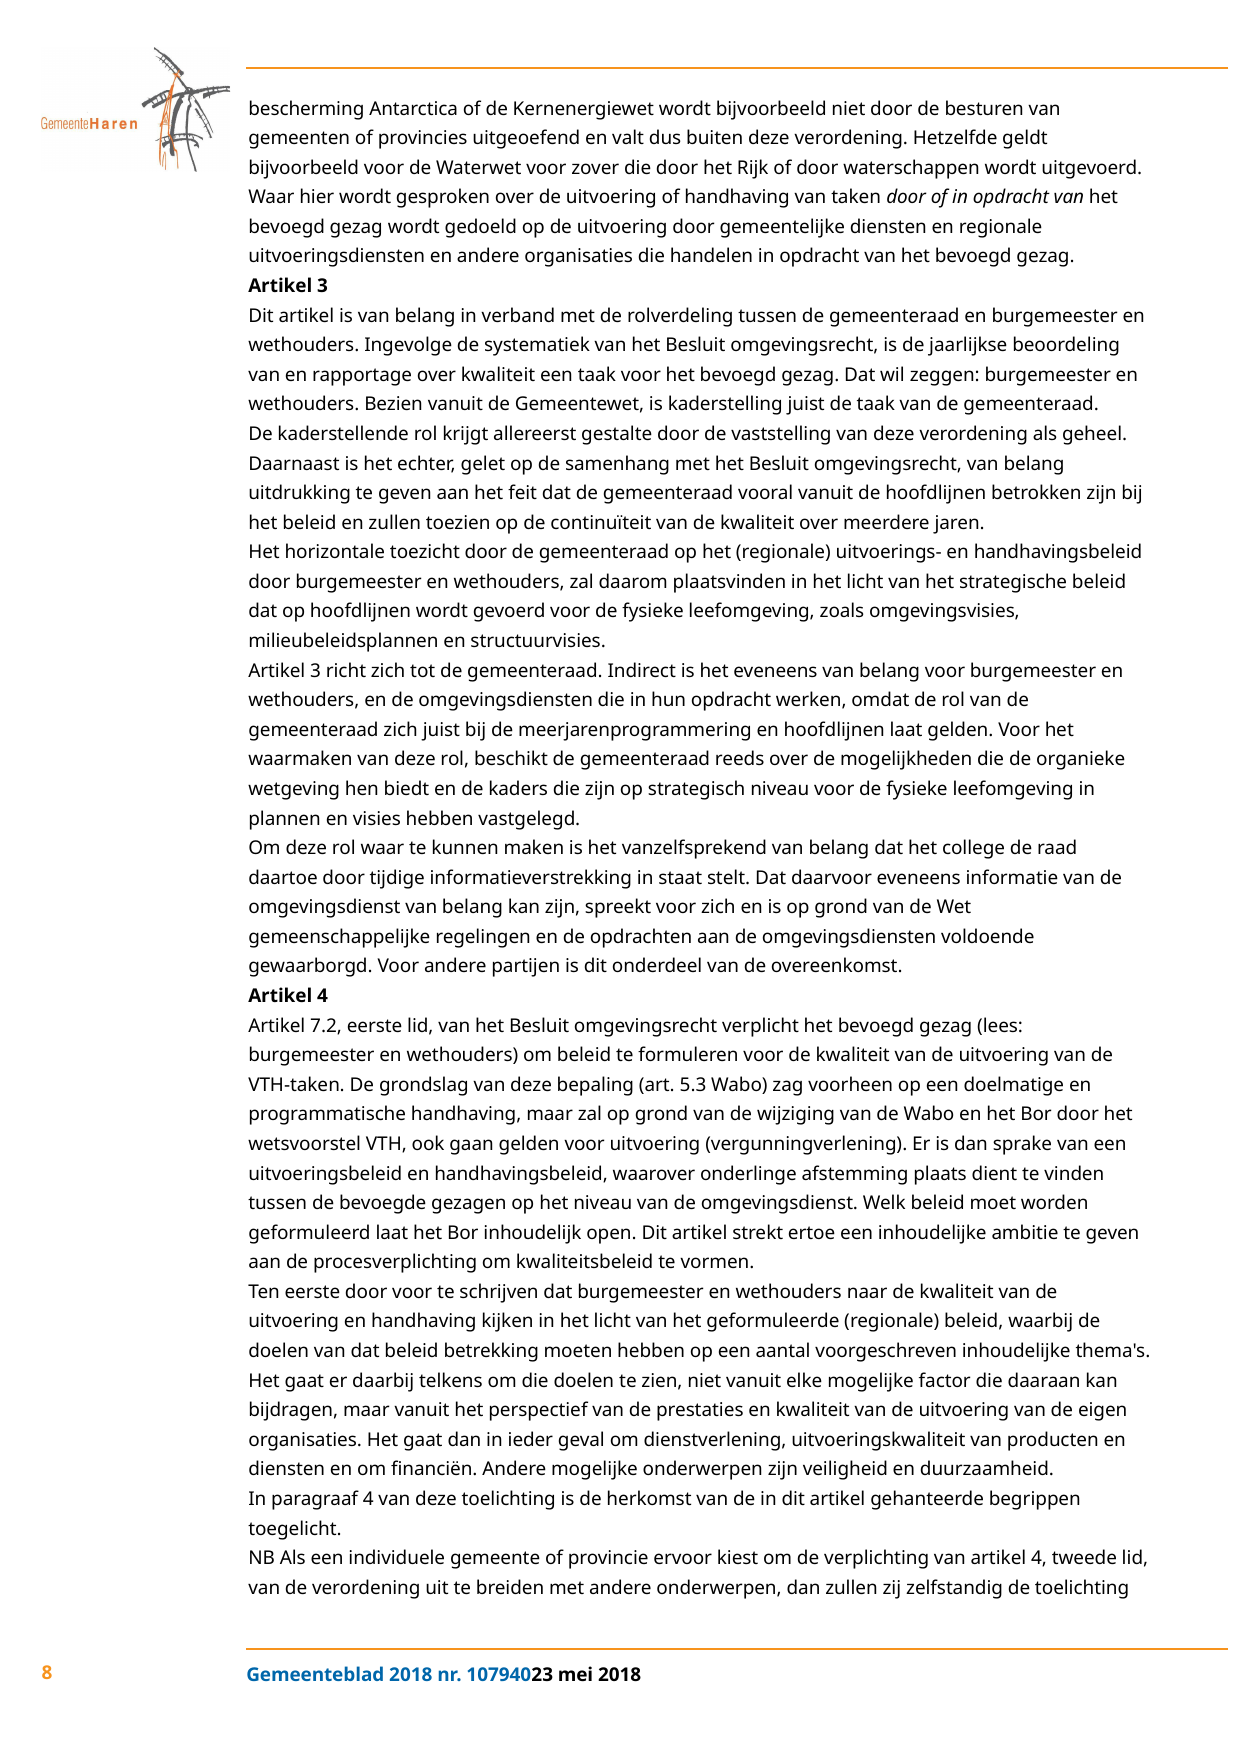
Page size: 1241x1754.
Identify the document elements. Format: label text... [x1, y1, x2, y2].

text Dit artikel is van belang in verband met de rolverdeling tussen de gemeenteraad en burgemeester en wethouders. Ingevolge de systematiek van het Besluit omgevingsrecht, is de jaarlijkse beoordeling van en rapportage over kwaliteit een taak voor het bevoegd gezag. Dat wil zeggen: burgemeester en wethouders. Bezien vanuit de Gemeentewet, is kaderstelling juist de taak van de gemeenteraad. [248, 302, 1152, 416]
text Artikel 3 richt zich tot de gemeenteraad. Indirect is het eveneens van belang voor burgemeester en wethouders, en de omgevingsdiensten die in hun opdracht werken, omdat de rol van de gemeenteraad zich juist bij de meerjarenprogrammering en hoofdlijnen laat gelden. Voor het waarmaken van deze rol, beschikt de gemeenteraad reeds over de mogelijkheden die de organieke wetgeving hen biedt en de kaders die zijn op strategisch niveau voor de fysieke leefomgeving in plannen en visies hebben vastgelegd. [248, 657, 1152, 831]
text Artikel 7.2, eerste lid, van het Besluit omgevingsrecht verplicht het bevoegd gezag (lees: burgemeester en wethouders) om beleid te formuleren voor de kwaliteit van de uitvoering van de VTH-taken. De grondslag van deze bepaling (art. 5.3 Wabo) zag voorheen op een doelmatige en programmatische handhaving, maar zal op grond van de wijziging van de Wabo en het Bor door het wetsvoorstel VTH, ook gaan gelden voor uitvoering (vergunningverlening). Er is dan sprake van een uitvoeringsbeleid en handhavingsbeleid, waarover onderlinge afstemming plaats dient te vinden tussen de bevoegde gezagen op het niveau van de omgevingsdienst. Welk beleid moet worden geformuleerd laat het Bor inhoudelijk open. Dit artikel strekt ertoe een inhoudelijke ambitie te geven aan de procesverplichting om kwaliteitsbeleid te vormen. [248, 1012, 1152, 1274]
picture [41, 47, 231, 172]
text Artikel 4 [248, 982, 1152, 1008]
text Het horizontale toezicht door de gemeenteraad op het (regionale) uitvoerings- en handhavingsbeleid door burgemeester en wethouders, zal daarom plaatsvinden in het licht van het strategische beleid dat op hoofdlijnen wordt gevoerd voor de fysieke leefomgeving, zoals omgevingsvisies, milieubeleidsplannen en structuurvisies. [248, 538, 1152, 653]
text NB Als een individuele gemeente of provincie ervoor kiest om de verplichting van artikel 4, tweede lid, van de verordening uit te breiden met andere onderwerpen, dan zullen zij zelfstandig de toelichting [248, 1544, 1152, 1600]
text Om deze rol waar te kunnen maken is het vanzelfsprekend van belang dat het college de raad daartoe door tijdige informatieverstrekking in staat stelt. Dat daarvoor eveneens informatie van de omgevingsdienst van belang kan zijn, spreekt voor zich en is op grond van de Wet gemeenschappelijke regelingen en de opdrachten aan de omgevingsdiensten voldoende gewaarborgd. Voor andere partijen is dit onderdeel van de overeenkomst. [248, 834, 1152, 978]
text bescherming Antarctica of de Kernenergiewet wordt bijvoorbeeld niet door de besturen van gemeenten of provincies uitgeoefend en valt dus buiten deze verordening. Hetzelfde geldt bijvoorbeeld voor de Waterwet voor zover die door het Rijk of door waterschappen wordt uitgevoerd. Waar hier wordt gesproken over de uitvoering of handhaving van taken door of in opdracht van het bevoegd gezag wordt gedoeld op de uitvoering door gemeentelijke diensten en regionale uitvoeringsdiensten en andere organisaties die handelen in opdracht van het bevoegd gezag. [248, 95, 1152, 268]
text Ten eerste door voor te schrijven dat burgemeester en wethouders naar de kwaliteit van de uitvoering en handhaving kijken in het licht van het geformuleerde (regionale) beleid, waarbij de doelen van dat beleid betrekking moeten hebben op een aantal voorgeschreven inhoudelijke thema's. Het gaat er daarbij telkens om die doelen te zien, niet vanuit elke mogelijke factor die daaraan kan bijdragen, maar vanuit het perspectief van de prestaties en kwaliteit van de uitvoering van de eigen organisaties. Het gaat dan in ieder geval om dienstverlening, uitvoeringskwaliteit van producten en diensten en om financiën. Andere mogelijke onderwerpen zijn veiligheid en duurzaamheid. [248, 1278, 1152, 1481]
text De kaderstellende rol krijgt allereerst gestalte door de vaststelling van deze verordening als geheel. Daarnaast is het echter, gelet op de samenhang met het Besluit omgevingsrecht, van belang uitdrukking te geven aan het feit dat de gemeenteraad vooral vanuit de hoofdlijnen betrokken zijn bij het beleid en zullen toezien op de continuïteit van de kwaliteit over meerdere jaren. [248, 420, 1152, 535]
text In paragraaf 4 van deze toelichting is de herkomst van de in dit artikel gehanteerde begrippen toegelicht. [248, 1485, 1152, 1541]
text Artikel 3 [248, 272, 1152, 298]
